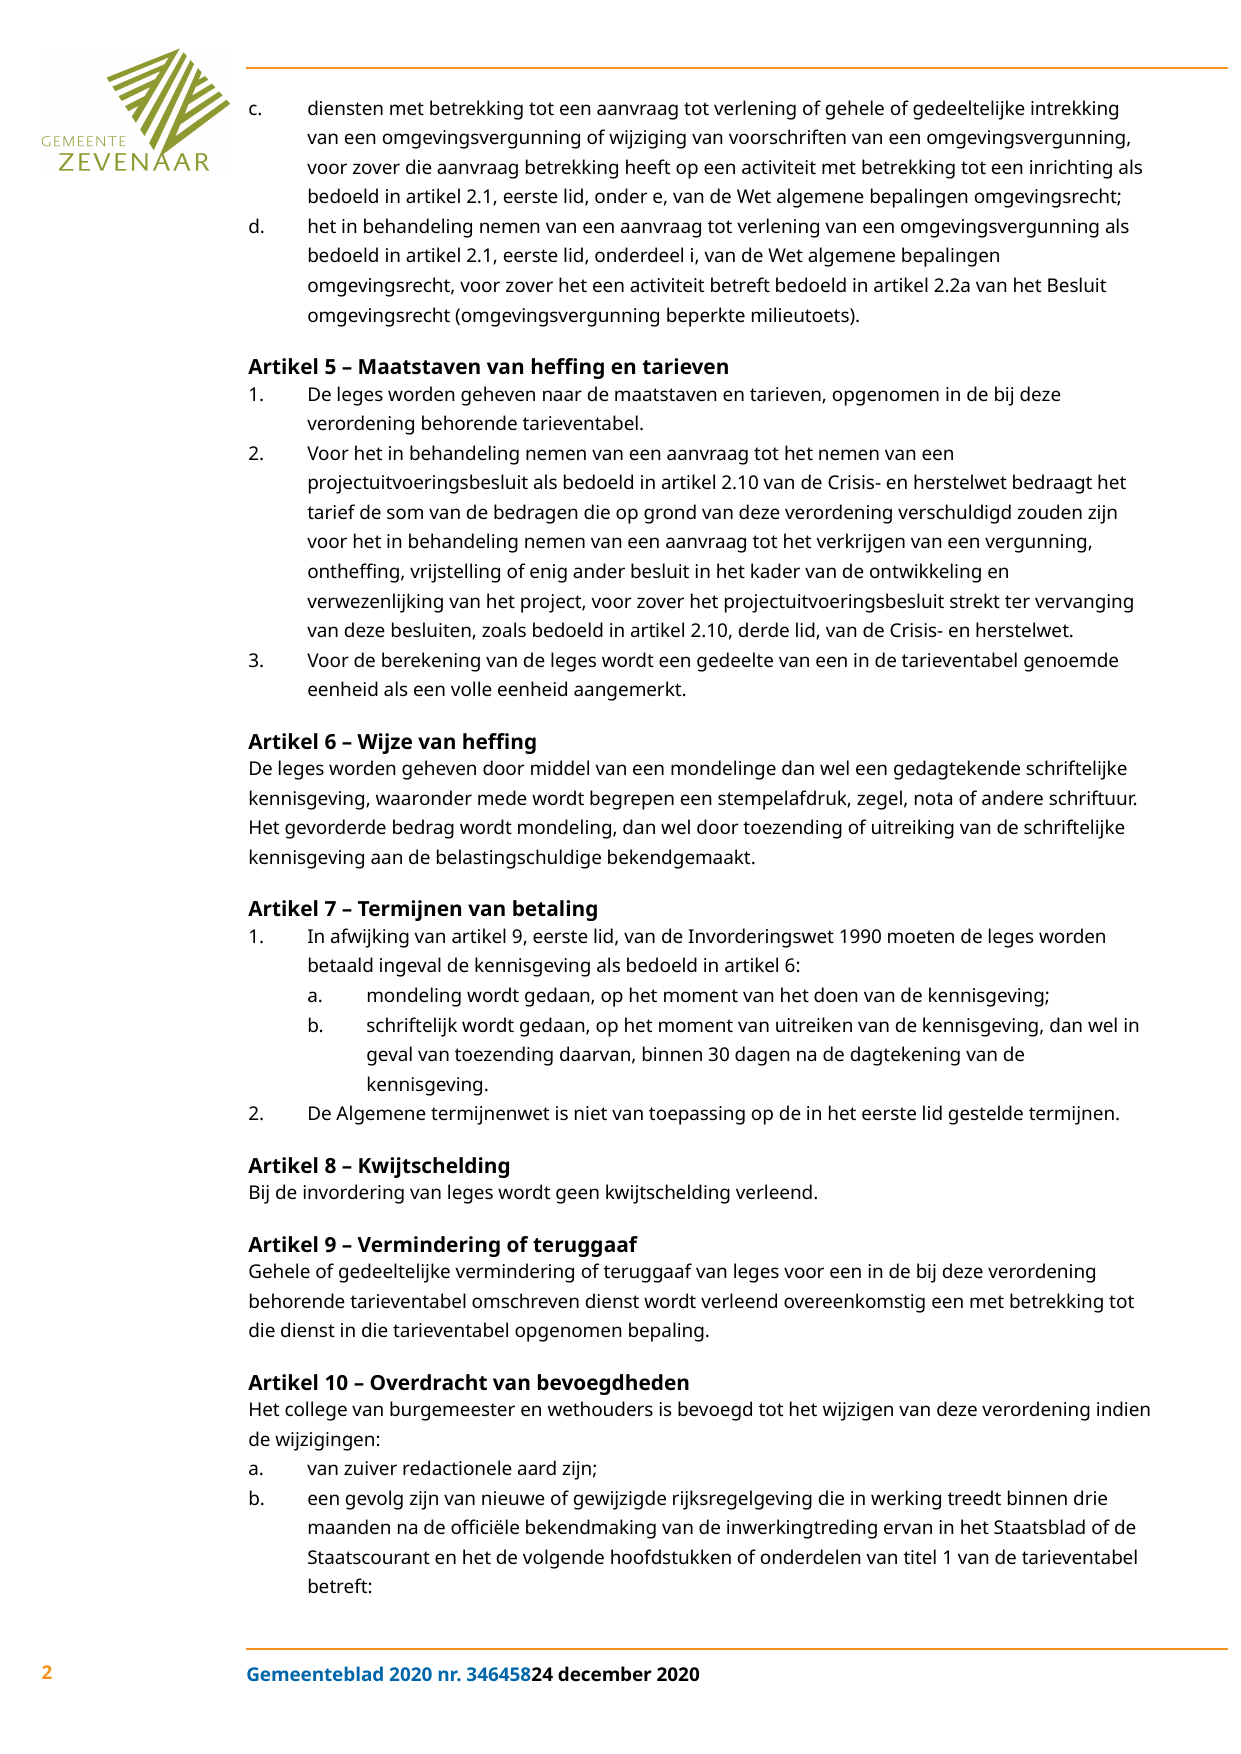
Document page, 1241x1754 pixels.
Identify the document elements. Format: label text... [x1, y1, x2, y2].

list diensten met betrekking tot een aanvraag tot verlening of gehele of gedeeltelijke intrekking van een omgevingsvergunning of wijziging van voorschriften van een omgevingsvergunning, voor zover die aanvraag betrekking heeft op een activiteit met betrekking tot een inrichting als bedoeld in artikel 2.1, eerste lid, onder e, van de Wet algemene bepalingen omgevingsrecht; [248, 95, 1152, 209]
text De leges worden geheven door middel van een mondelinge dan wel een gedagtekende schriftelijke kennisgeving, waaronder mede wordt begrepen een stempelafdruk, zegel, nota of andere schriftuur. Het gevorderde bedrag wordt mondeling, dan wel door toezending of uitreiking van de schriftelijke kennisgeving aan de belastingschuldige bekendgemaakt. [248, 755, 1152, 870]
list het in behandeling nemen van een aanvraag tot verlening van een omgevingsvergunning als bedoeld in artikel 2.1, eerste lid, onderdeel i, van de Wet algemene bepalingen omgevingsrecht, voor zover het een activiteit betreft bedoeld in artikel 2.2a van het Besluit omgevingsrecht (omgevingsvergunning beperkte milieutoets). [248, 213, 1152, 328]
text Artikel 9 – Vermindering of teruggaaf [248, 1230, 1152, 1258]
text Artikel 7 – Termijnen van betaling [248, 894, 1152, 923]
text Artikel 5 – Maatstaven van heffing en tarieven [248, 352, 1152, 381]
list van zuiver redactionele aard zijn; [248, 1455, 1152, 1481]
list Voor de berekening van de leges wordt een gedeelte van een in de tarieventabel genoemde eenheid als een volle eenheid aangemerkt. [248, 647, 1152, 702]
list mondeling wordt gedaan, op het moment van het doen van de kennisgeving; [307, 982, 1152, 1008]
text Het college van burgemeester en wethouders is bevoegd tot het wijzigen van deze verordening indien de wijzigingen: [248, 1396, 1152, 1452]
text Artikel 6 – Wijze van heffing [248, 727, 1152, 755]
list De leges worden geheven naar de maatstaven en tarieven, opgenomen in de bij deze verordening behorende tarieventabel. [248, 381, 1152, 436]
text Bij de invordering van leges wordt geen kwijtschelding verleend. [248, 1179, 1152, 1205]
list Voor het in behandeling nemen van een aanvraag tot het nemen van een projectuitvoeringsbesluit als bedoeld in artikel 2.10 van de Crisis- en herstelwet bedraagt het tarief de som van de bedragen die op grond van deze verordening verschuldigd zouden zijn voor het in behandeling nemen van een aanvraag tot het verkrijgen van een vergunning, ontheffing, vrijstelling of enig ander besluit in het kader van de ontwikkeling en verwezenlijking van het project, voor zover het projectuitvoeringsbesluit strekt ter vervanging van deze besluiten, zoals bedoeld in artikel 2.10, derde lid, van de Crisis- en herstelwet. [248, 440, 1152, 643]
list schriftelijk wordt gedaan, op het moment van uitreiken van de kennisgeving, dan wel in geval van toezending daarvan, binnen 30 dagen na de dagtekening van de kennisgeving. [307, 1012, 1152, 1097]
text Artikel 8 – Kwijtschelding [248, 1151, 1152, 1179]
list In afwijking van artikel 9, eerste lid, van de Invorderingswet 1990 moeten de leges worden betaald ingeval de kennisgeving als bedoeld in artikel 6: [248, 923, 1152, 978]
list een gevolg zijn van nieuwe of gewijzigde rijksregelgeving die in werking treedt binnen drie maanden na de officiële bekendmaking van de inwerkingtreding ervan in het Staatsblad of de Staatscourant en het de volgende hoofdstukken of onderdelen van titel 1 van de tarieventabel betreft: [248, 1485, 1152, 1599]
picture [41, 47, 231, 172]
text Artikel 10 – Overdracht van bevoegdheden [248, 1368, 1152, 1396]
text Gehele of gedeeltelijke vermindering of teruggaaf van leges voor een in de bij deze verordening behorende tarieventabel omschreven dienst wordt verleend overeenkomstig een met betrekking tot die dienst in die tarieventabel opgenomen bepaling. [248, 1258, 1152, 1343]
list De Algemene termijnenwet is niet van toepassing op de in het eerste lid gestelde termijnen. [248, 1101, 1152, 1126]
